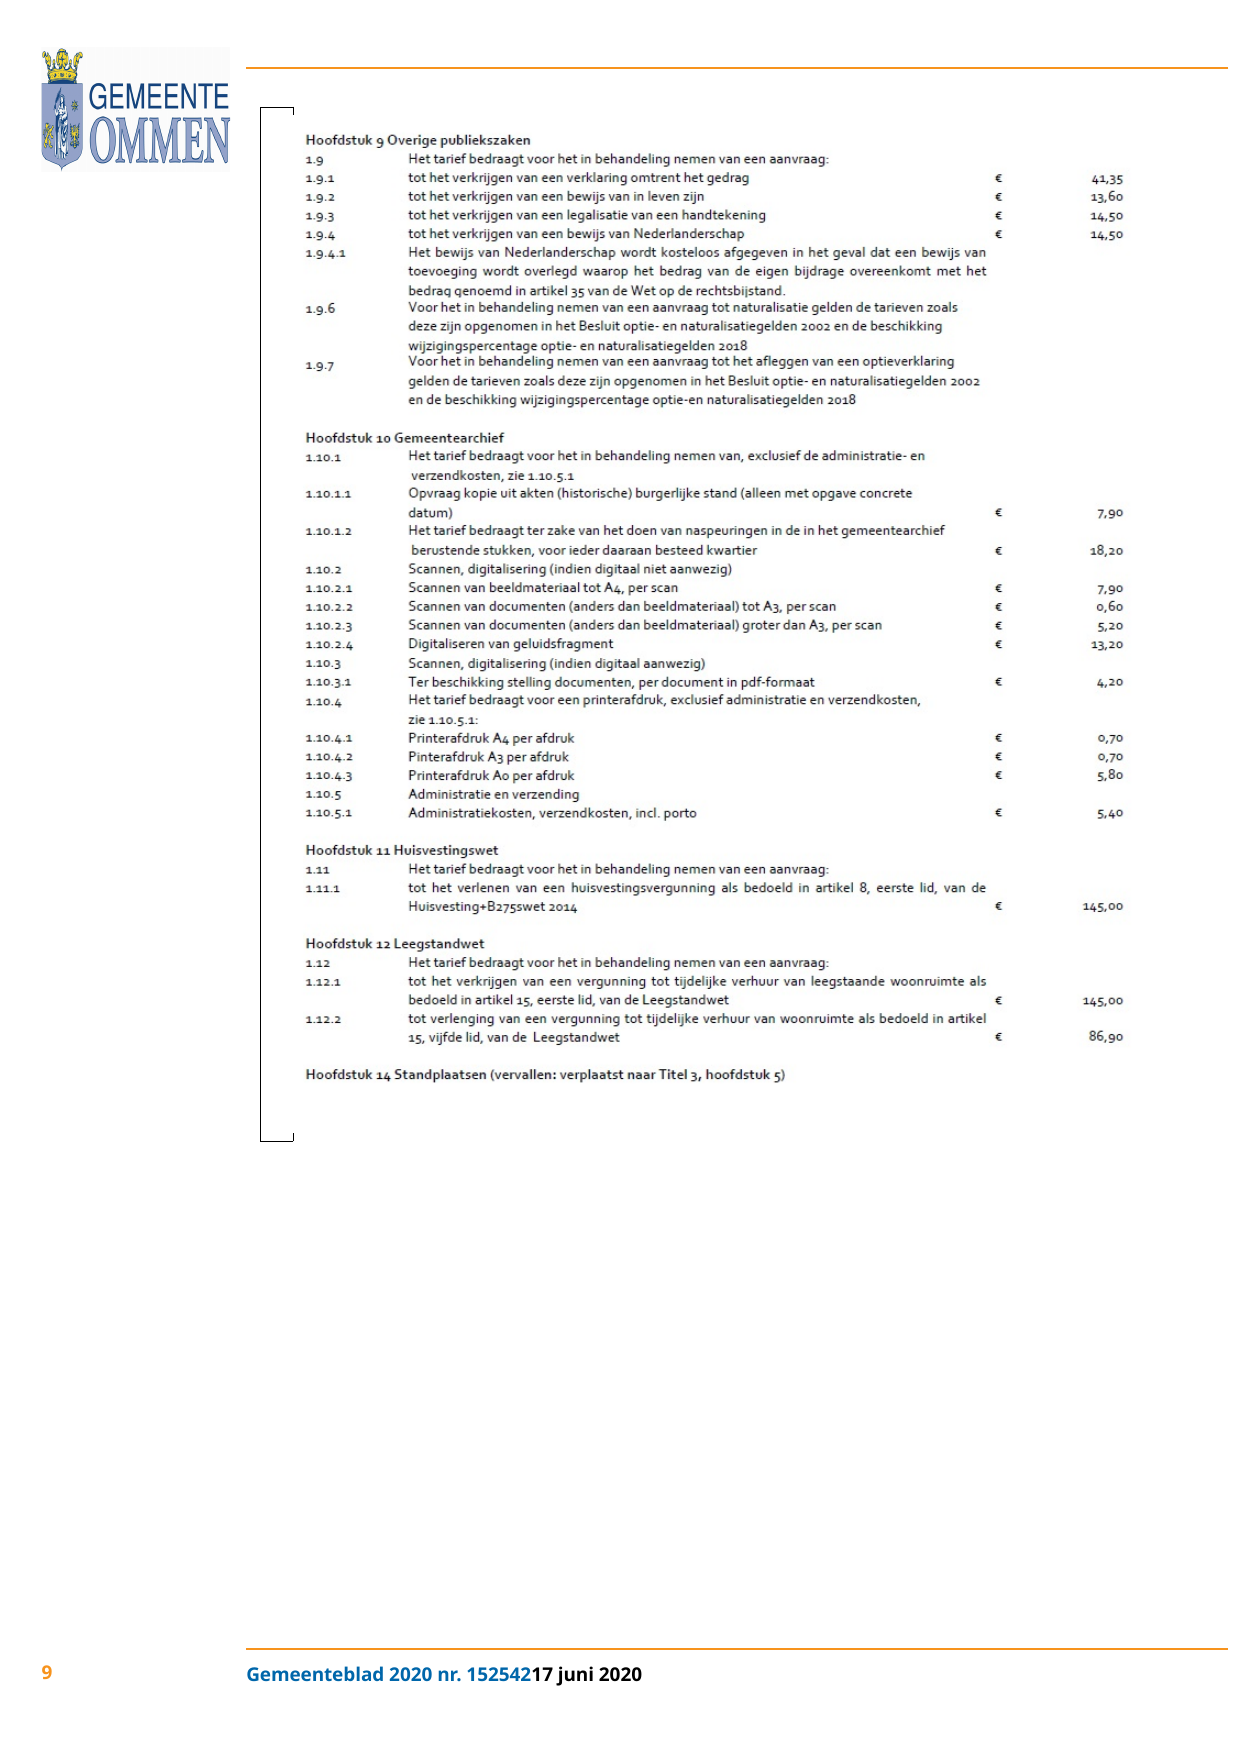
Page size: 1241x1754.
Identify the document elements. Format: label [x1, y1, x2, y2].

picture [268, 115, 1173, 1133]
picture [41, 47, 231, 172]
